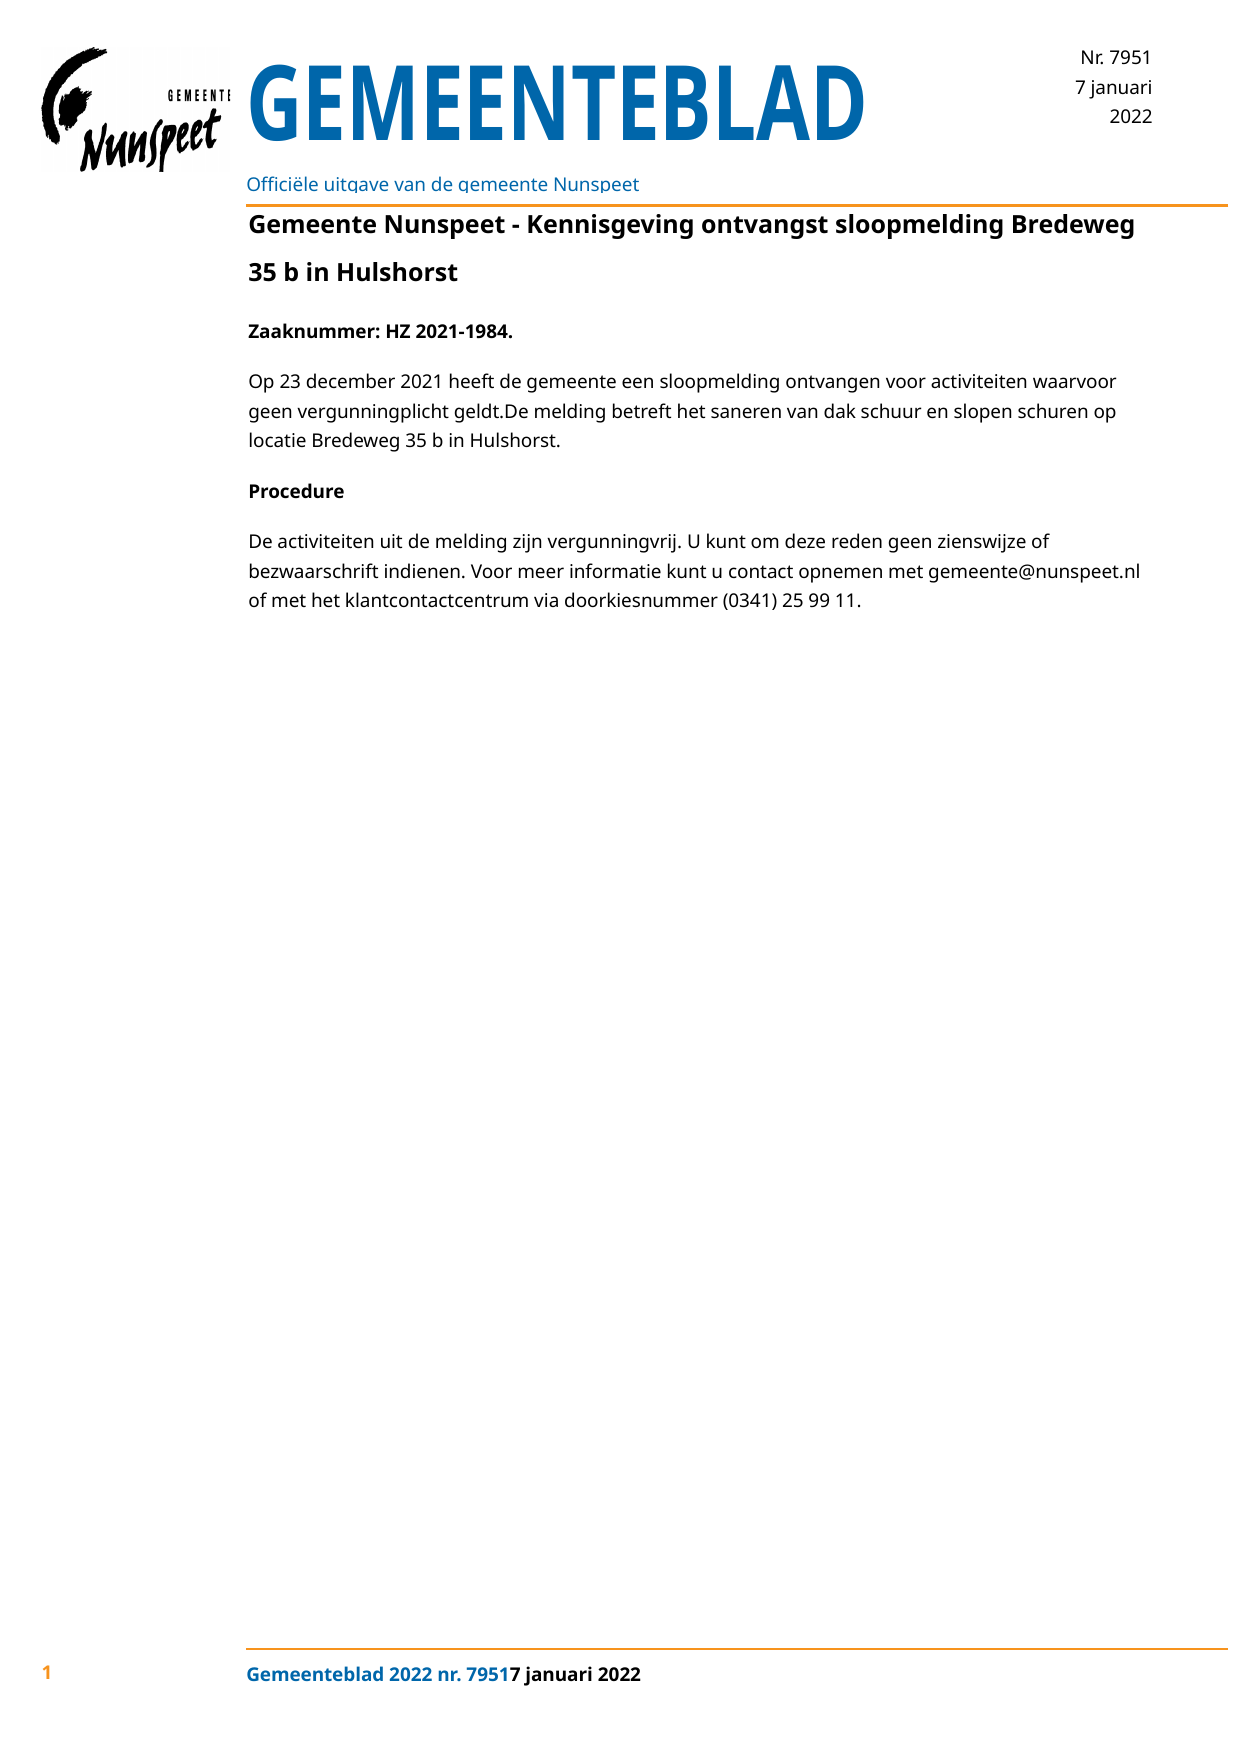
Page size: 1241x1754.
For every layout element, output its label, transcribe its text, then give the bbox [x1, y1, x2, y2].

text Op 23 december 2021 heeft de gemeente een sloopmelding ontvangen voor activiteiten waarvoor geen vergunningplicht geldt.De melding betreft het saneren van dak schuur en slopen schuren op locatie Bredeweg 35 b in Hulshorst. [248, 368, 1152, 453]
picture [41, 47, 231, 172]
text Procedure [248, 478, 1152, 504]
text Zaaknummer: HZ 2021-1984. [248, 318, 1152, 344]
text Gemeente Nunspeet - Kennisgeving ontvangst sloopmelding Bredeweg 35 b in Hulshorst [248, 207, 1152, 288]
text De activiteiten uit de melding zijn vergunningvrij. U kunt om deze reden geen zienswijze of bezwaarschrift indienen. Voor meer informatie kunt u contact opnemen met gemeente@nunspeet.nl of met het klantcontactcentrum via doorkiesnummer (0341) 25 99 11. [248, 528, 1152, 613]
